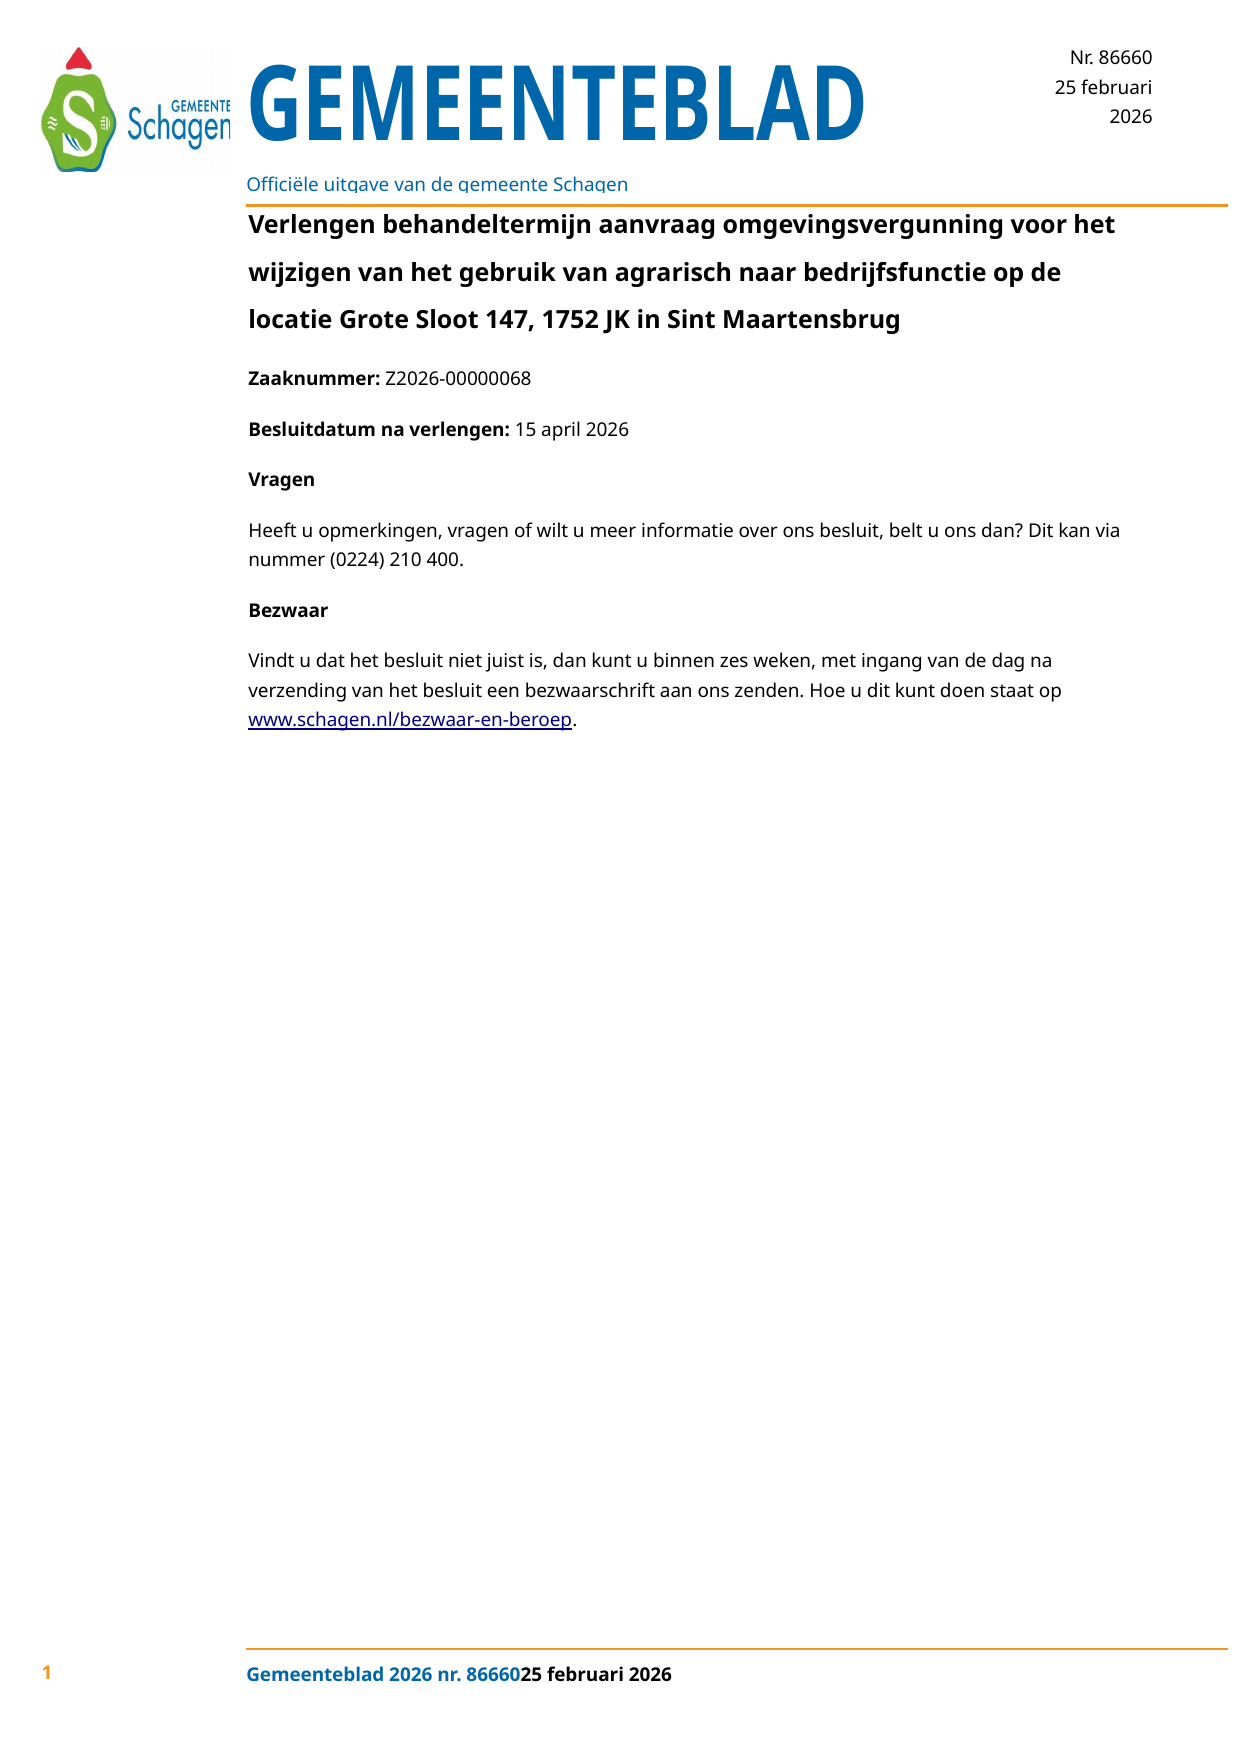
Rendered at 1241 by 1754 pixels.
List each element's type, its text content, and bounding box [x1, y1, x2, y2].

text Besluitdatum na verlengen: 15 april 2026 [248, 416, 1152, 442]
text Vindt u dat het besluit niet juist is, dan kunt u binnen zes weken, met ingang van de dag na verzending van het besluit een bezwaarschrift aan ons zenden. Hoe u dit kunt doen staat op www.schagen.nl/bezwaar-en-beroep. [248, 647, 1152, 732]
text Verlengen behandeltermijn aanvraag omgevingsvergunning voor het wijzigen van het gebruik van agrarisch naar bedrijfsfunctie op de locatie Grote Sloot 147, 1752 JK in Sint Maartensbrug [248, 207, 1152, 336]
text Vragen [248, 466, 1152, 492]
picture [41, 47, 231, 172]
text Bezwaar [248, 597, 1152, 622]
text Zaaknummer: Z2026-00000068 [248, 366, 1152, 391]
text Heeft u opmerkingen, vragen of wilt u meer informatie over ons besluit, belt u ons dan? Dit kan via nummer (0224) 210 400. [248, 517, 1152, 572]
